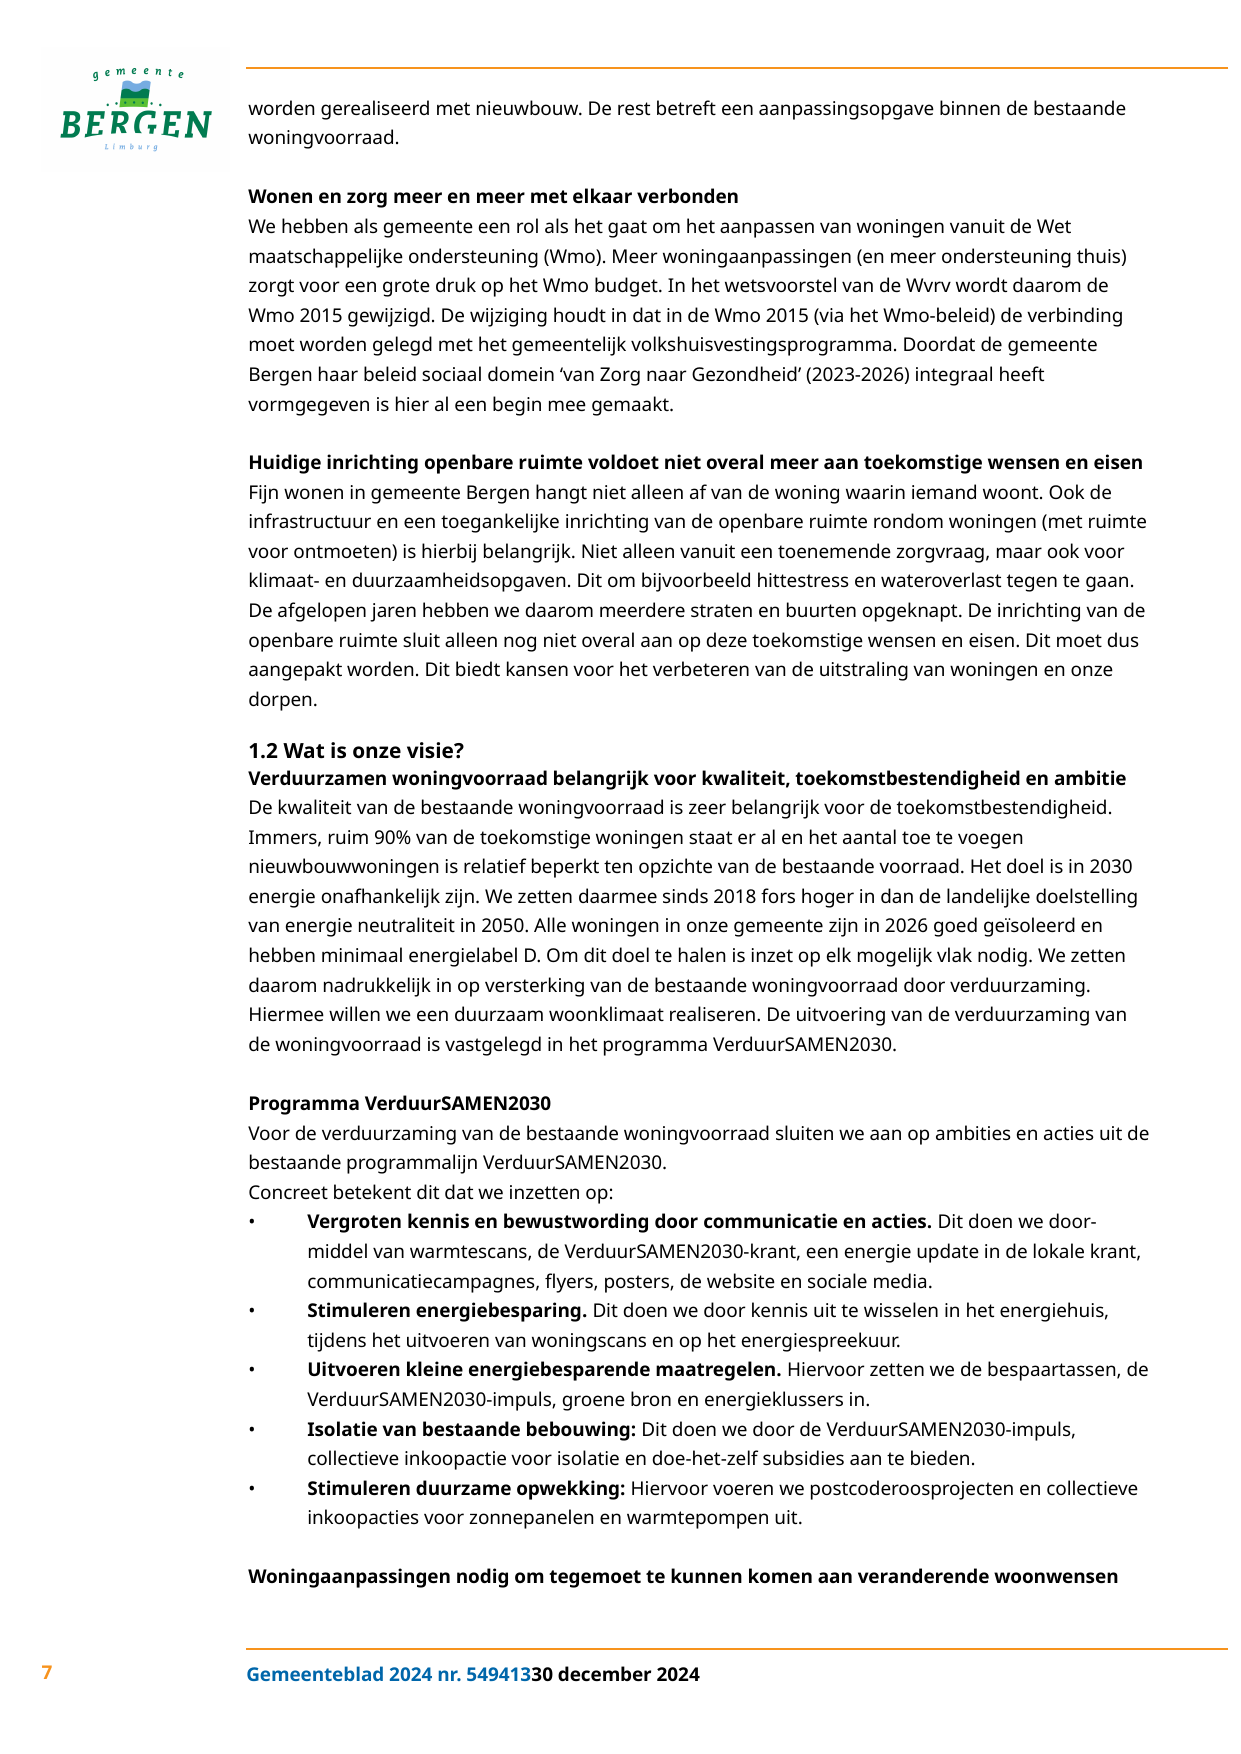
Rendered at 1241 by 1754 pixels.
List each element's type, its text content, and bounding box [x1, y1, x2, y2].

text Woningaanpassingen nodig om tegemoet te kunnen komen aan veranderende woonwensen [248, 1563, 1152, 1589]
text Verduurzamen woningvoorraad belangrijk voor kwaliteit, toekomstbestendigheid en ambitie [248, 765, 1152, 791]
text Fijn wonen in gemeente Bergen hangt niet alleen af van de woning waarin iemand woont. Ook de infrastructuur en een toegankelijke inrichting van de openbare ruimte rondom woningen (met ruimte voor ontmoeten) is hierbij belangrijk. Niet alleen vanuit een toenemende zorgvraag, maar ook voor klimaat- en duurzaamheidsopgaven. Dit om bijvoorbeeld hittestress en wateroverlast tegen te gaan. De afgelopen jaren hebben we daarom meerdere straten en buurten opgeknapt. De inrichting van de openbare ruimte sluit alleen nog niet overal aan op deze toekomstige wensen en eisen. Dit moet dus aangepakt worden. Dit biedt kansen voor het verbeteren van de uitstraling van woningen en onze dorpen. [248, 479, 1152, 712]
text De kwaliteit van de bestaande woningvoorraad is zeer belangrijk voor de toekomstbestendigheid. Immers, ruim 90% van de toekomstige woningen staat er al en het aantal toe te voegen nieuwbouwwoningen is relatief beperkt ten opzichte van de bestaande voorraad. Het doel is in 2030 energie onafhankelijk zijn. We zetten daarmee sinds 2018 fors hoger in dan de landelijke doelstelling van energie neutraliteit in 2050. Alle woningen in onze gemeente zijn in 2026 goed geïsoleerd en hebben minimaal energielabel D. Om dit doel te halen is inzet op elk mogelijk vlak nodig. We zetten daarom nadrukkelijk in op versterking van de bestaande woningvoorraad door verduurzaming. Hiermee willen we een duurzaam woonklimaat realiseren. De uitvoering van de verduurzaming van de woningvoorraad is vastgelegd in het programma VerduurSAMEN2030. [248, 794, 1152, 1057]
table_header Programma VerduurSAMEN2030 Voor de verduurzaming van de bestaande woningvoorraad sluiten we aan op ambities en acties uit de bestaande programmalijn VerduurSAMEN2030. Concreet betekent dit dat we inzetten op: Vergroten kennis en bewustwording door communicatie en acties. Dit doen we door-middel van warmtescans, de VerduurSAMEN2030-krant, een energie update in de lokale krant, communicatiecampagnes, flyers, posters, de website en sociale media. Stimuleren energiebesparing. Dit doen we door kennis uit te wisselen in het energiehuis, tijdens het uitvoeren van woningscans en op het energiespreekuur. Uitvoeren kleine energiebesparende maatregelen. Hiervoor zetten we de bespaartassen, de VerduurSAMEN2030-impuls, groene bron en energieklussers in. Isolatie van bestaande bebouwing: Dit doen we door de VerduurSAMEN2030-impuls, collectieve inkoopactie voor isolatie en doe-het-zelf subsidies aan te bieden. Stimuleren duurzame opwekking: Hiervoor voeren we postcoderoosprojecten en collectieve inkoopacties voor zonnepanelen en warmtepompen uit. [248, 1090, 1152, 1530]
picture [41, 47, 231, 172]
table_header Wonen en zorg meer en meer met elkaar verbonden We hebben als gemeente een rol als het gaat om het aanpassen van woningen vanuit de Wet maatschappelijke ondersteuning (Wmo). Meer woningaanpassingen (en meer ondersteuning thuis) zorgt voor een grote druk op het Wmo budget. In het wetsvoorstel van de Wvrv wordt daarom de Wmo 2015 gewijzigd. De wijziging houdt in dat in de Wmo 2015 (via het Wmo-beleid) de verbinding moet worden gelegd met het gemeentelijk volkshuis­vestingsprogramma. Doordat de gemeente Bergen haar beleid sociaal domein ‘van Zorg naar Gezondheid’ (2023-2026) integraal heeft vormgegeven is hier al een begin mee gemaakt. [248, 184, 1152, 416]
text Huidige inrichting openbare ruimte voldoet niet overal meer aan toekomstige wensen en eisen [248, 449, 1152, 475]
text 1.2 Wat is onze visie? [248, 736, 1152, 765]
text worden gerealiseerd met nieuwbouw. De rest betreft een aanpassingsopgave binnen de bestaande woningvoorraad. [248, 95, 1152, 150]
